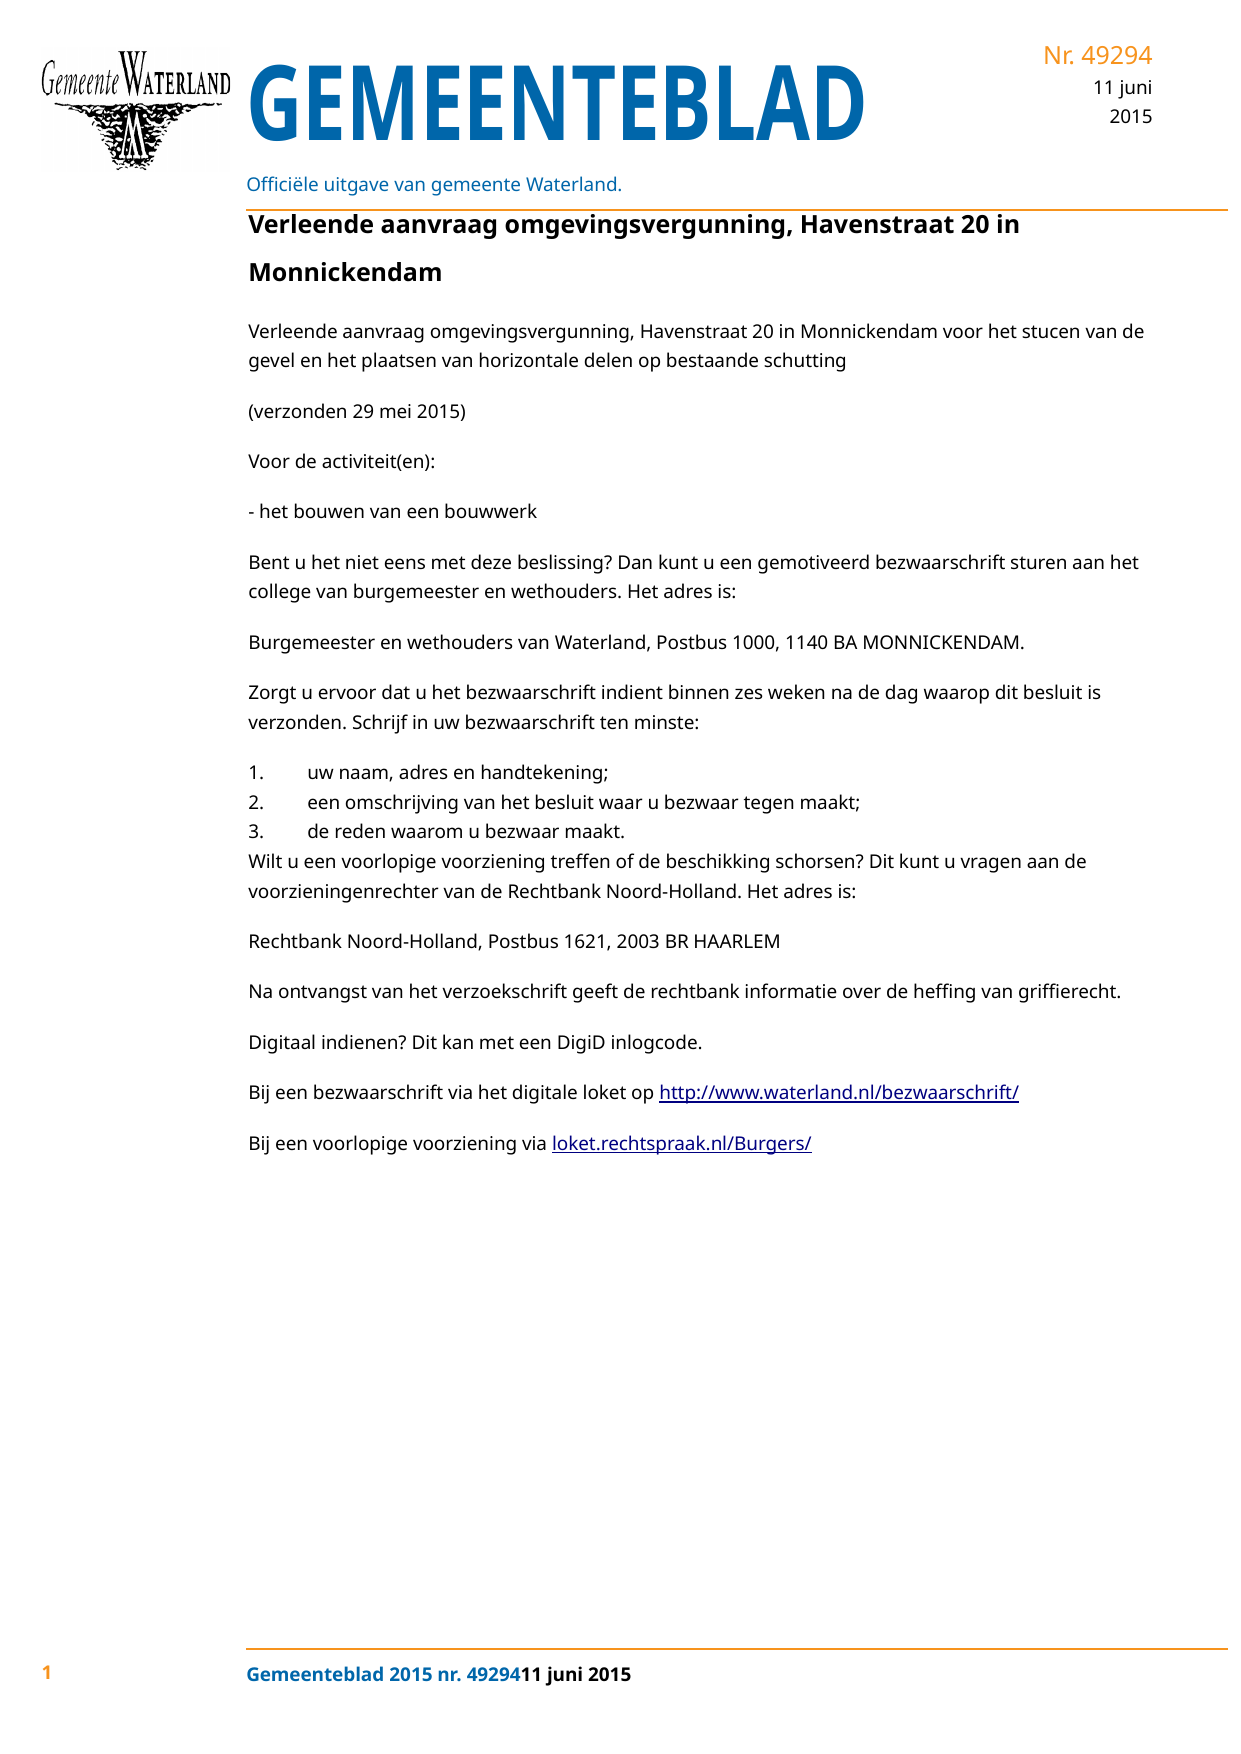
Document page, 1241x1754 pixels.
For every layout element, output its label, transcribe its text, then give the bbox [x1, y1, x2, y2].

text Burgemeester en wethouders van Waterland, Postbus 1000, 1140 BA MONNICKENDAM. [248, 629, 1152, 655]
text Wilt u een voorlopige voorziening treffen of de beschikking schorsen? Dit kunt u vragen aan de voorzieningenrechter van de Rechtbank Noord-Holland. Het adres is: [248, 848, 1152, 904]
text (verzonden 29 mei 2015) [248, 398, 1152, 424]
list de reden waarom u bezwaar maakt. [248, 819, 1152, 844]
list uw naam, adres en handtekening; [248, 759, 1152, 785]
text Na ontvangst van het verzoekschrift geeft de rechtbank informatie over de heffing van griffierecht. [248, 979, 1152, 1004]
text Verleende aanvraag omgevingsvergunning, Havenstraat 20 in Monnickendam [248, 211, 1152, 288]
text Bent u het niet eens met deze beslissing? Dan kunt u een gemotiveerd bezwaarschrift sturen aan het college van burgemeester en wethouders. Het adres is: [248, 549, 1152, 604]
text Bij een voorlopige voorziening via loket.rechtspraak.nl/Burgers/ [248, 1130, 1152, 1156]
text Rechtbank Noord-Holland, Postbus 1621, 2003 BR HAARLEM [248, 928, 1152, 954]
text Zorgt u ervoor dat u het bezwaarschrift indient binnen zes weken na de dag waarop dit besluit is verzonden. Schrijf in uw bezwaarschrift ten minste: [248, 679, 1152, 735]
text Bij een bezwaarschrift via het digitale loket op http://www.waterland.nl/bezwaarschrift/ [248, 1079, 1152, 1105]
list een omschrijving van het besluit waar u bezwaar tegen maakt; [248, 789, 1152, 815]
text Verleende aanvraag omgevingsvergunning, Havenstraat 20 in Monnickendam voor het stucen van de gevel en het plaatsen van horizontale delen op bestaande schutting [248, 318, 1152, 373]
text Digitaal indienen? Dit kan met een DigiD inlogcode. [248, 1029, 1152, 1055]
picture [41, 47, 231, 172]
text Voor de activiteit(en): [248, 448, 1152, 474]
text - het bouwen van een bouwwerk [248, 499, 1152, 524]
